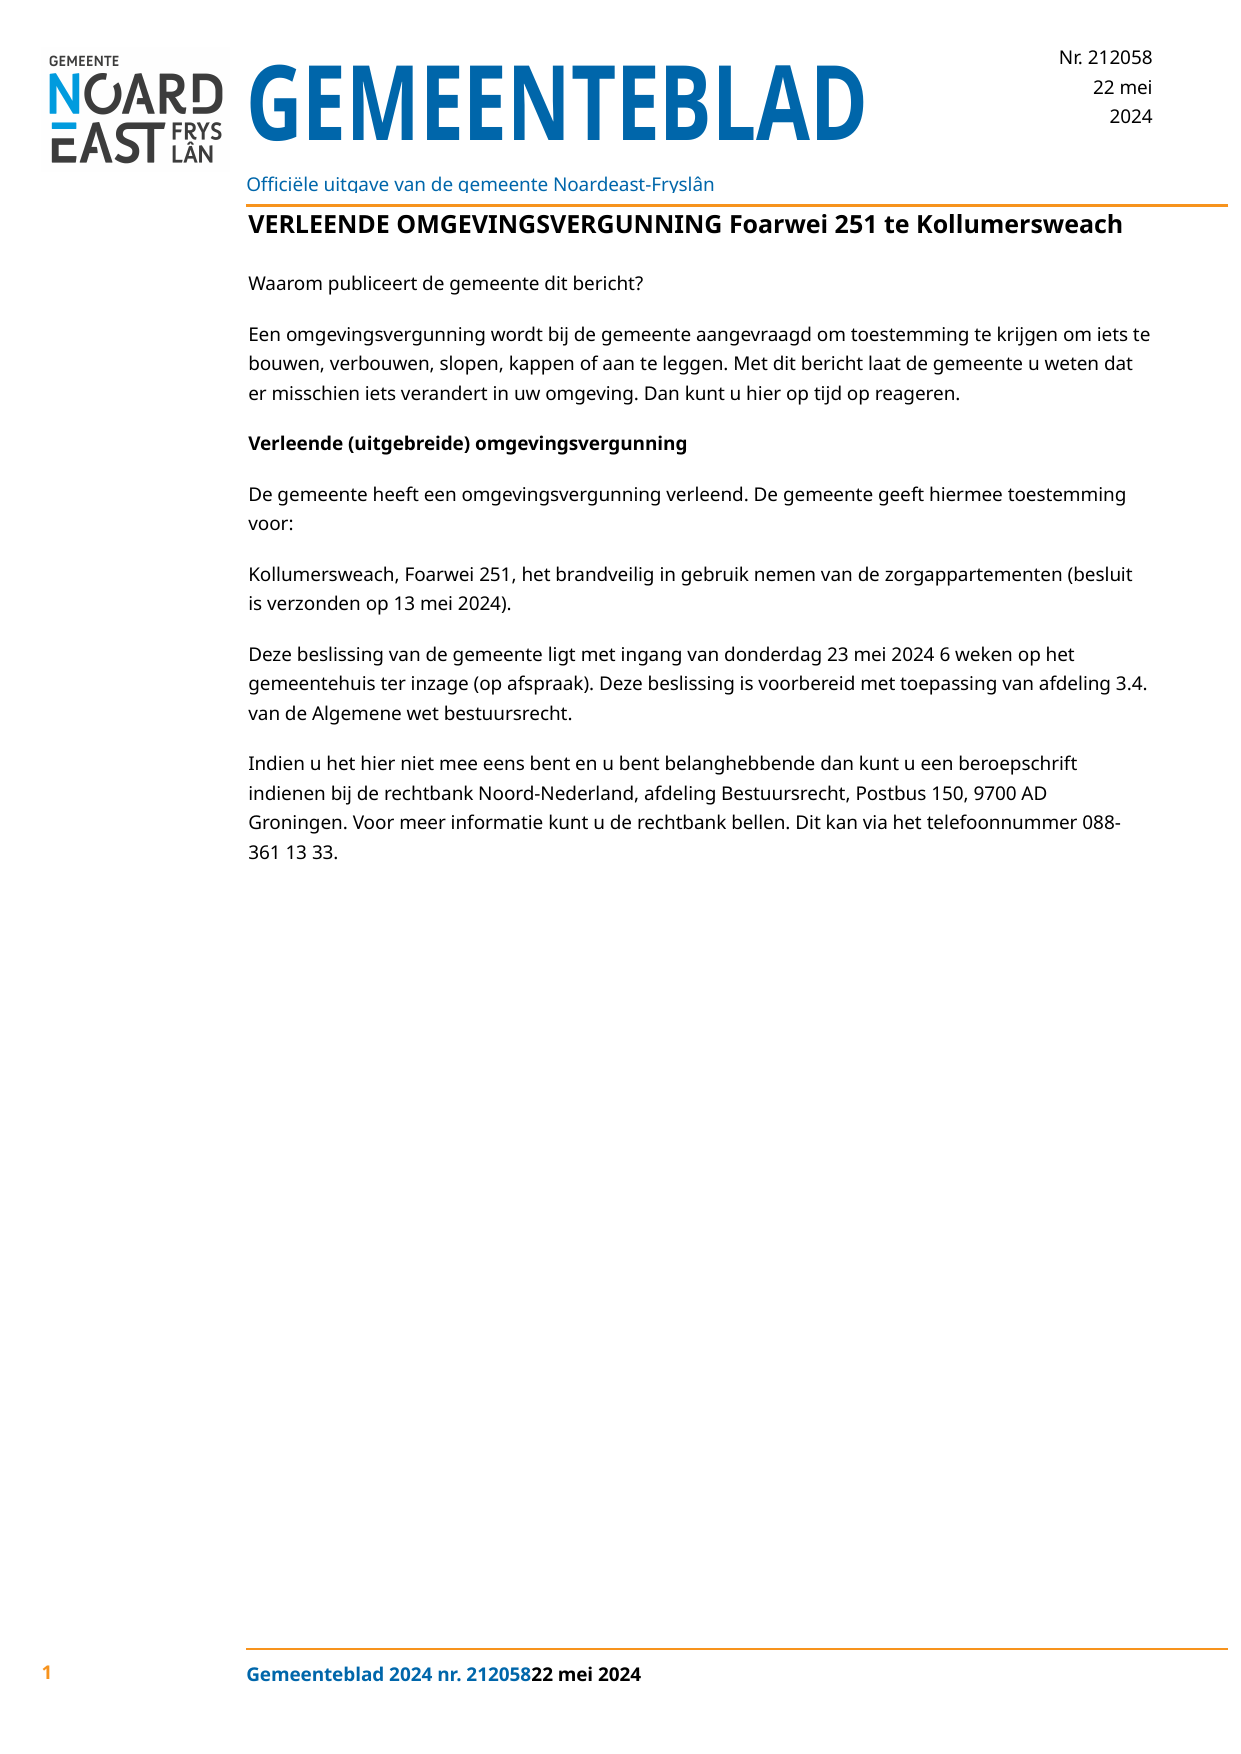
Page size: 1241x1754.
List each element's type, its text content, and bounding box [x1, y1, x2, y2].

text Verleende (uitgebreide) omgevingsvergunning [248, 430, 1152, 456]
text Deze beslissing van de gemeente ligt met ingang van donderdag 23 mei 2024 6 weken op het gemeentehuis ter inzage (op afspraak). Deze beslissing is voorbereid met toepassing van afdeling 3.4. van de Algemene wet bestuursrecht. [248, 641, 1152, 726]
picture [41, 47, 231, 172]
text Indien u het hier niet mee eens bent en u bent belanghebbende dan kunt u een beroepschrift indienen bij de rechtbank Noord-Nederland, afdeling Bestuursrecht, Postbus 150, 9700 AD Groningen. Voor meer informatie kunt u de rechtbank bellen. Dit kan via het telefoonnummer 088-361 13 33. [248, 750, 1152, 865]
text VERLEENDE OMGEVINGSVERGUNNING Foarwei 251 te Kollumersweach [248, 207, 1152, 241]
text Een omgevingsvergunning wordt bij de gemeente aangevraagd om toestemming te krijgen om iets te bouwen, verbouwen, slopen, kappen of aan te leggen. Met dit bericht laat de gemeente u weten dat er misschien iets verandert in uw omgeving. Dan kunt u hier op tijd op reageren. [248, 321, 1152, 406]
text Waarom publiceert de gemeente dit bericht? [248, 270, 1152, 296]
text De gemeente heeft een omgevingsvergunning verleend. De gemeente geeft hiermee toestemming voor: [248, 481, 1152, 536]
text Kollumersweach, Foarwei 251, het brandveilig in gebruik nemen van de zorgappartementen (besluit is verzonden op 13 mei 2024). [248, 561, 1152, 616]
